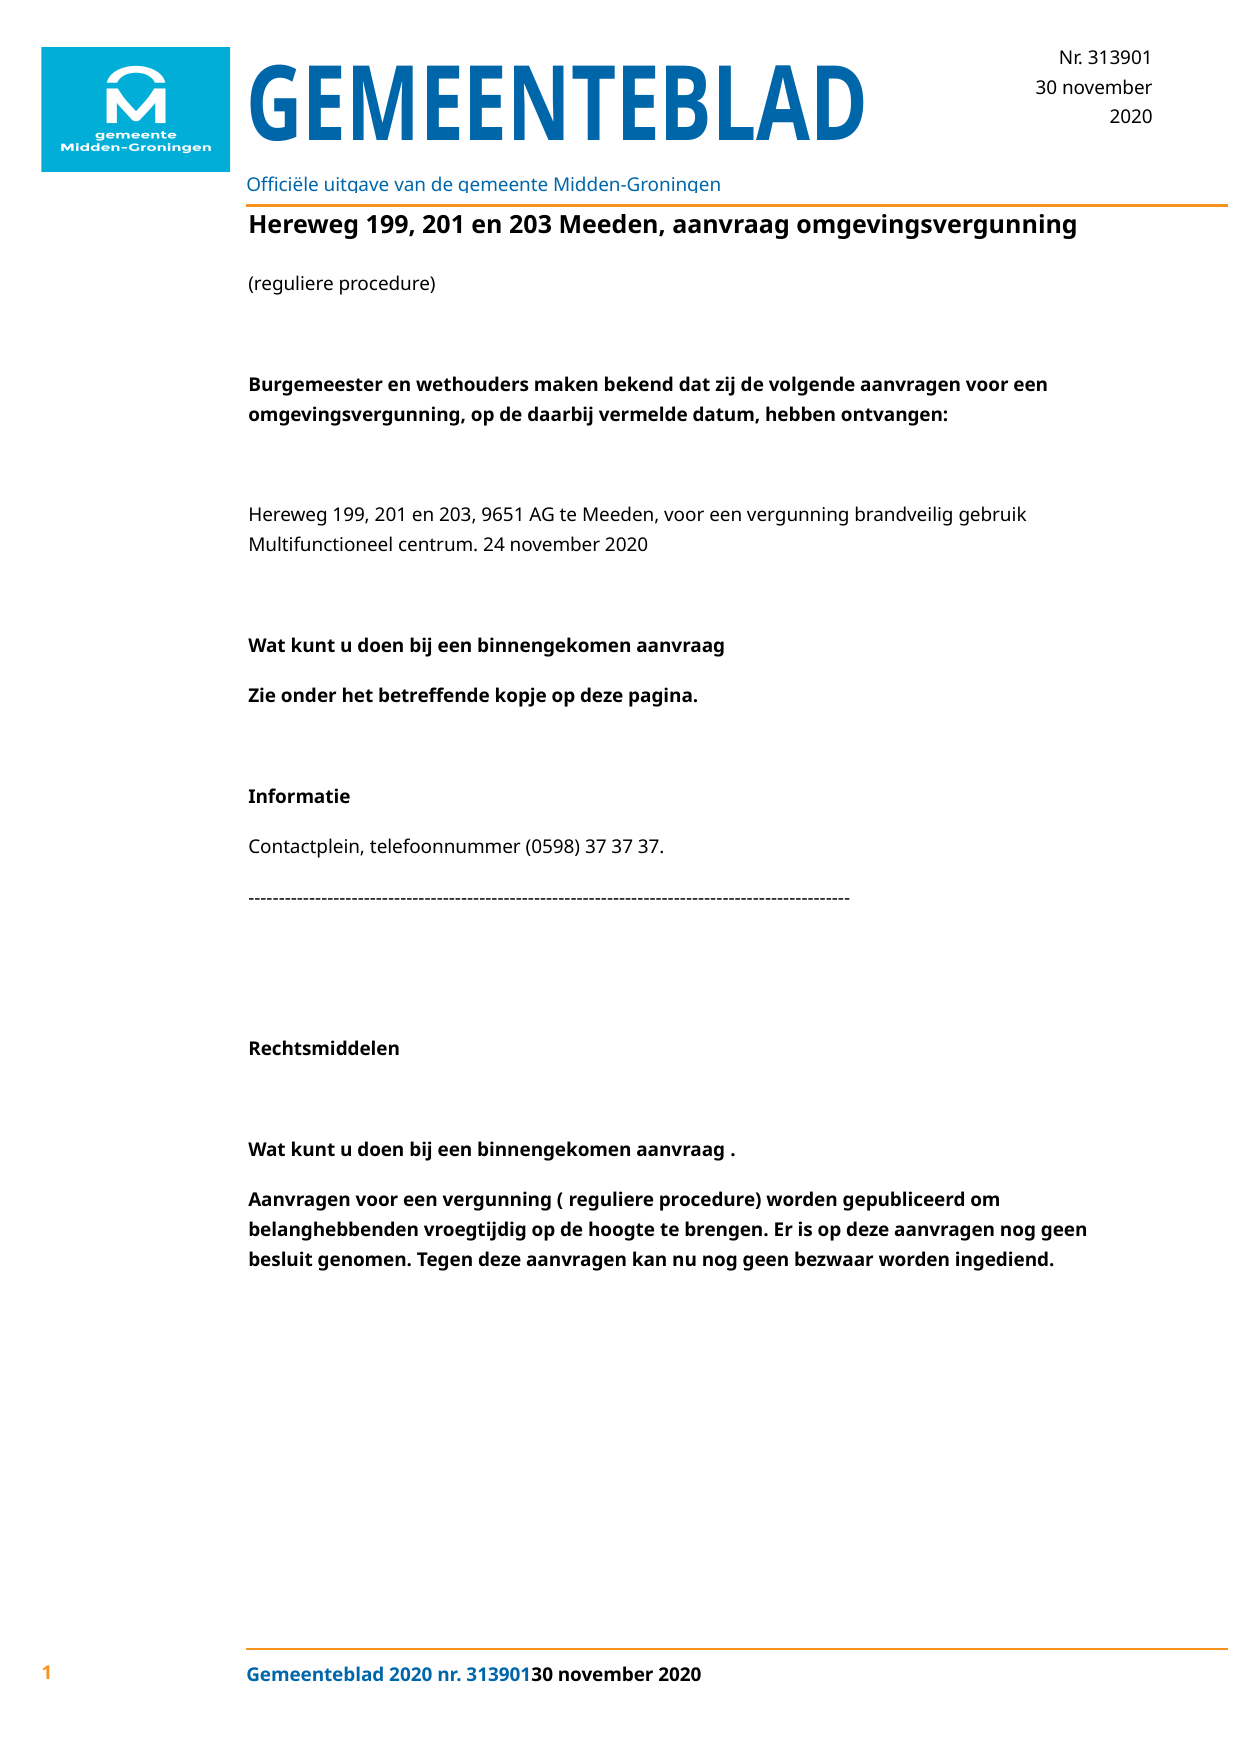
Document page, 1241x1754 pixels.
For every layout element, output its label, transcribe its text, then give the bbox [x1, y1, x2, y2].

picture [107, 89, 165, 122]
text Wat kunt u doen bij een binnengekomen aanvraag . [248, 1136, 1152, 1162]
text Informatie [248, 783, 1152, 809]
text Burgemeester en wethouders maken bekend dat zij de volgende aanvragen voor een omgevingsvergunning, op de daarbij vermelde datum, hebben ontvangen: [248, 371, 1152, 426]
text Wat kunt u doen bij een binnengekomen aanvraag [248, 632, 1152, 658]
text --------------------------------------------------------------------------------------------------- [248, 884, 1152, 910]
text Zie onder het betreffende kopje op deze pagina. [248, 682, 1152, 708]
text (reguliere procedure) [248, 270, 1152, 296]
text Rechtsmiddelen [248, 1035, 1152, 1061]
picture [184, 146, 190, 153]
text Hereweg 199, 201 en 203, 9651 AG te Meeden, voor een vergunning brandveilig gebruik Multifunctioneel centrum. 24 november 2020 [248, 502, 1152, 557]
text Contactplein, telefoonnummer (0598) 37 37 37. [248, 834, 1152, 859]
text Hereweg 199, 201 en 203 Meeden, aanvraag omgevingsvergunning [248, 207, 1152, 241]
picture [108, 66, 164, 82]
text Aanvragen voor een vergunning ( reguliere procedure) worden gepubliceerd om belanghebbenden vroegtijdig op de hoogte te brengen. Er is op deze aanvragen nog geen besluit genomen. Tegen deze aanvragen kan nu nog geen bezwaar worden ingediend. [248, 1187, 1152, 1271]
